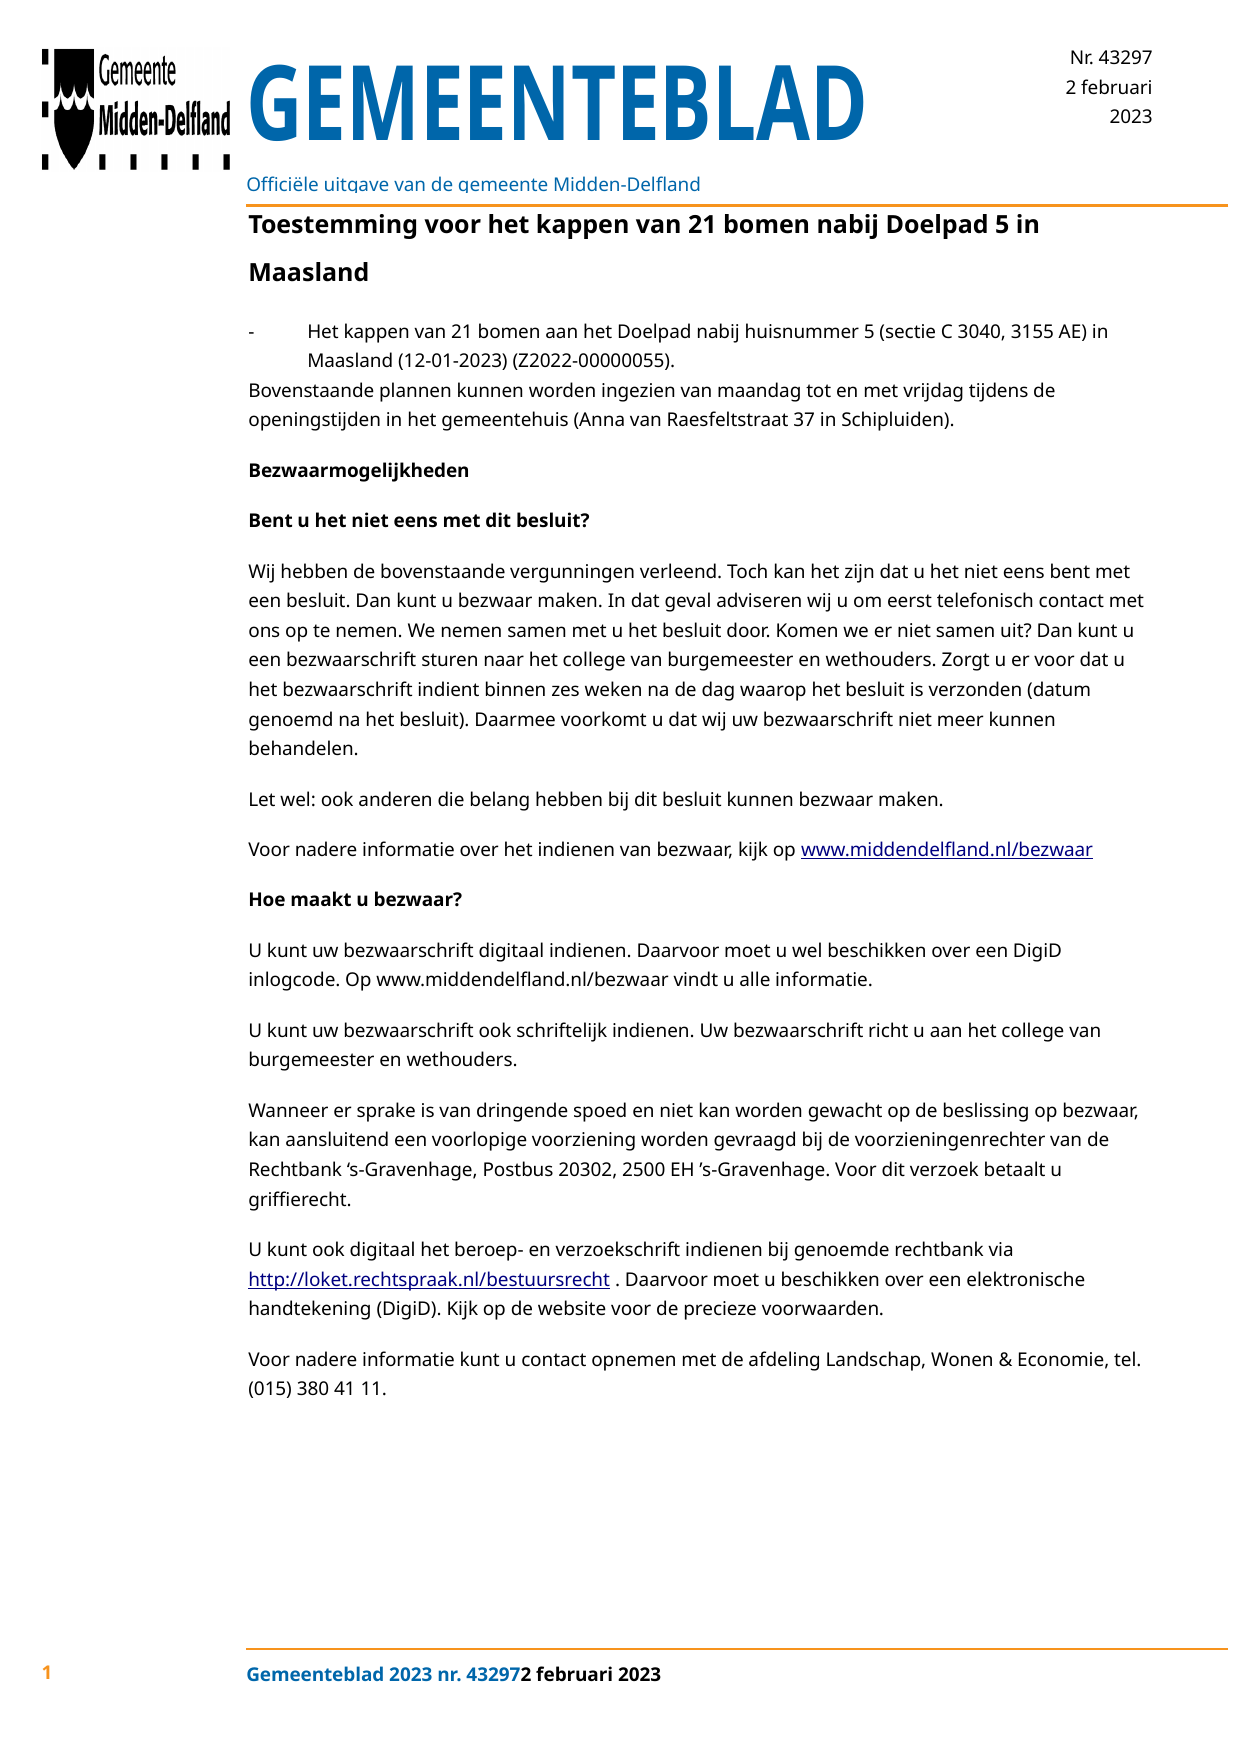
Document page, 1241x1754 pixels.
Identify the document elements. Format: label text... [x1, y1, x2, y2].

text Toestemming voor het kappen van 21 bomen nabij Doelpad 5 in Maasland [248, 207, 1152, 288]
text Hoe maakt u bezwaar? [248, 887, 1152, 912]
text Voor nadere informatie kunt u contact opnemen met de afdeling Landschap, Wonen & Economie, tel. (015) 380 41 11. [248, 1346, 1152, 1401]
text Voor nadere informatie over het indienen van bezwaar, kijk op www.middendelfland.nl/bezwaar [248, 836, 1152, 862]
list Het kappen van 21 bomen aan het Doelpad nabij huisnummer 5 (sectie C 3040, 3155 AE) in Maasland (12-01-2023) (Z2022-00000055). [248, 318, 1152, 373]
text U kunt ook digitaal het beroep- en verzoekschrift indienen bij genoemde rechtbank via http://loket.rechtspraak.nl/bestuursrecht . Daarvoor moet u beschikken over een elektronische handtekening (DigiD). Kijk op de website voor de precieze voorwaarden. [248, 1236, 1152, 1321]
text Bovenstaande plannen kunnen worden ingezien van maandag tot en met vrijdag tijdens de openingstijden in het gemeentehuis (Anna van Raesfeltstraat 37 in Schipluiden). [248, 377, 1152, 432]
text U kunt uw bezwaarschrift digitaal indienen. Daarvoor moet u wel beschikken over een DigiD inlogcode. Op www.middendelfland.nl/bezwaar vindt u alle informatie. [248, 937, 1152, 992]
text Let wel: ook anderen die belang hebben bij dit besluit kunnen bezwaar maken. [248, 786, 1152, 812]
text Bezwaarmogelijkheden [248, 457, 1152, 483]
picture [41, 47, 231, 172]
text U kunt uw bezwaarschrift ook schriftelijk indienen. Uw bezwaarschrift richt u aan het college van burgemeester en wethouders. [248, 1017, 1152, 1072]
text Wanneer er sprake is van dringende spoed en niet kan worden gewacht op de beslissing op bezwaar, kan aansluitend een voorlopige voorziening worden gevraagd bij de voorzieningenrechter van de Rechtbank ‘s-Gravenhage, Postbus 20302, 2500 EH ’s-Gravenhage. Voor dit verzoek betaalt u griffierecht. [248, 1097, 1152, 1212]
text Bent u het niet eens met dit besluit? [248, 507, 1152, 533]
text Wij hebben de bovenstaande vergunningen verleend. Toch kan het zijn dat u het niet eens bent met een besluit. Dan kunt u bezwaar maken. In dat geval adviseren wij u om eerst telefonisch contact met ons op te nemen. We nemen samen met u het besluit door. Komen we er niet samen uit? Dan kunt u een bezwaarschrift sturen naar het college van burgemeester en wethouders. Zorgt u er voor dat u het bezwaarschrift indient binnen zes weken na de dag waarop het besluit is verzonden (datum genoemd na het besluit). Daarmee voorkomt u dat wij uw bezwaarschrift niet meer kunnen behandelen. [248, 558, 1152, 761]
